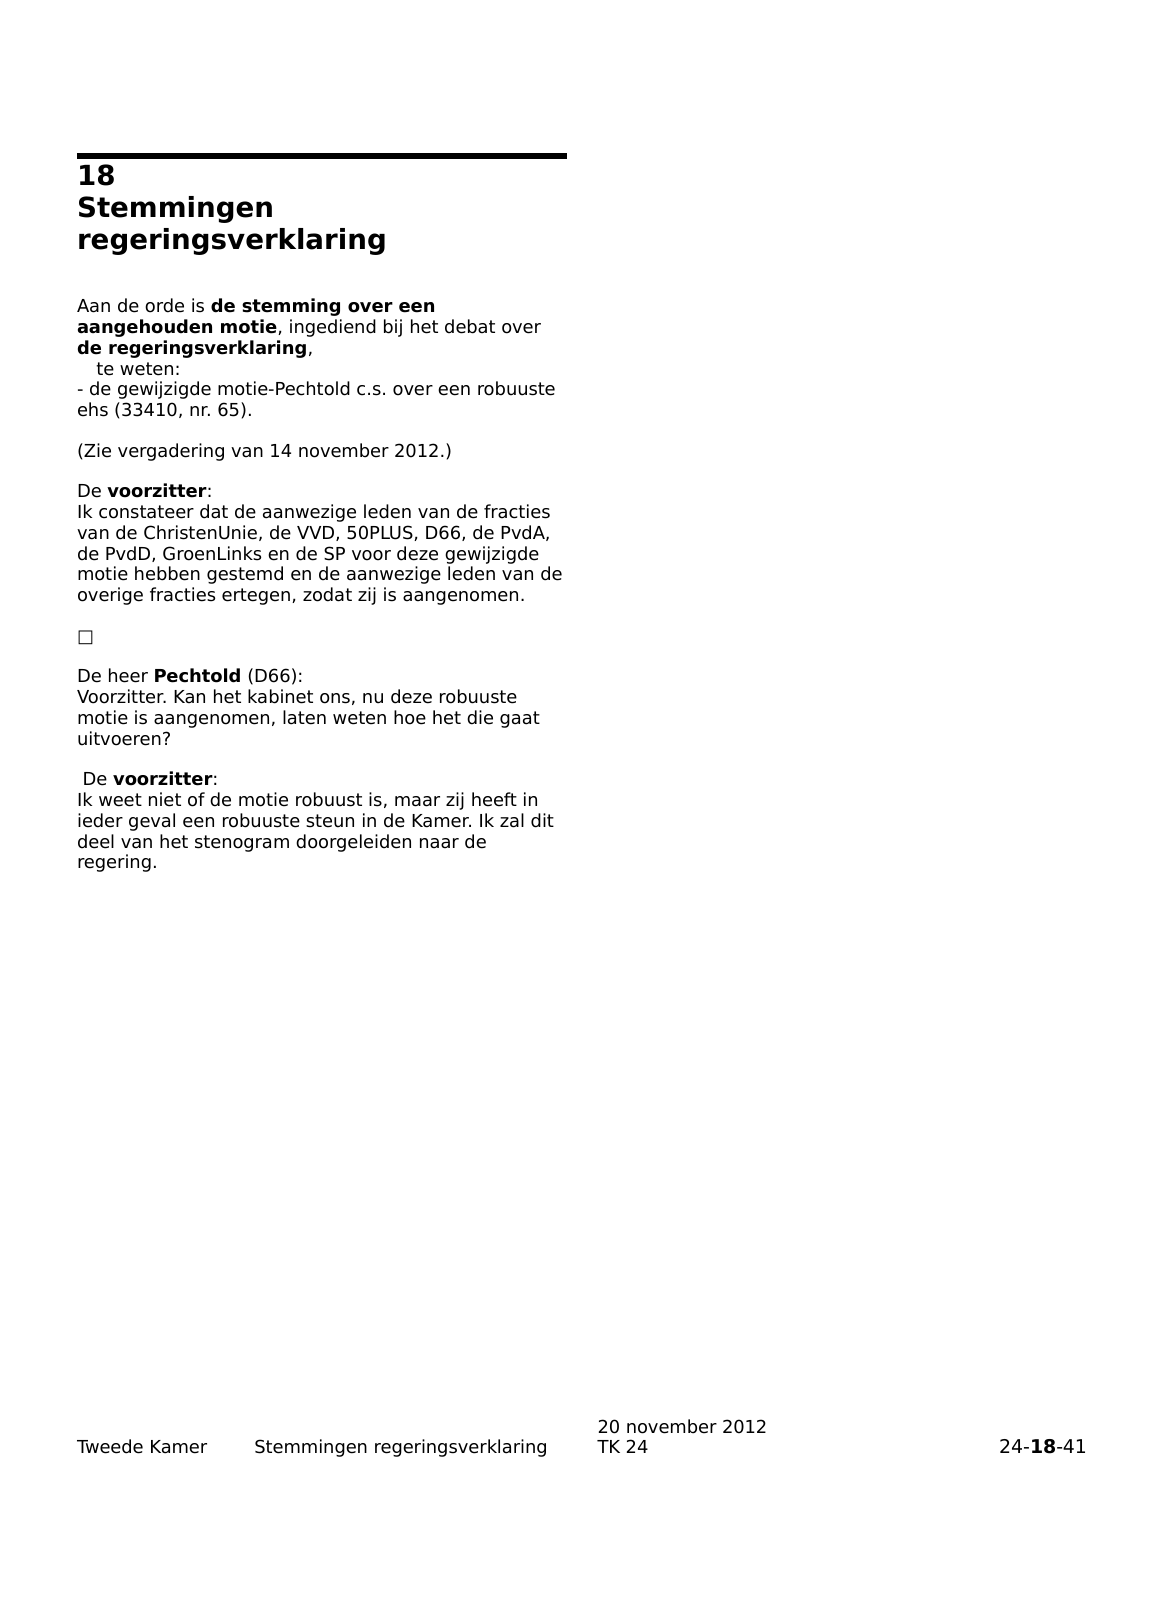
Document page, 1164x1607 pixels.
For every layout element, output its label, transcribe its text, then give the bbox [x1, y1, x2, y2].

text De voorzitter: [77, 769, 567, 790]
text Ik weet niet of de motie robuust is, maar zij heeft in ieder geval een robuuste steun in de Kamer. Ik zal dit deel van het stenogram doorgeleiden naar de regering. [77, 790, 567, 873]
text Aan de orde is de stemming over een aangehouden motie, ingediend bij het debat over de regeringsverklaring, [77, 296, 567, 358]
text - de gewijzigde motie-Pechtold c.s. over een robuuste ehs (33410, nr. 65). [77, 379, 567, 421]
text De heer Pechtold (D66): [77, 666, 567, 687]
title 18 Stemmingen regeringsverklaring [77, 159, 567, 256]
text (Zie vergadering van 14 november 2012.) [77, 441, 567, 461]
text Ik constateer dat de aanwezige leden van de fracties van de ChristenUnie, de VVD, 50PLUS, D66, de PvdA, de PvdD, GroenLinks en de SP voor deze gewijzigde motie hebben gestemd en de aanwezige leden van de overige fracties ertegen, zodat zij is aangenomen. [77, 502, 567, 606]
text te weten: [77, 358, 567, 379]
text □ [77, 626, 567, 646]
text Voorzitter. Kan het kabinet ons, nu deze robuuste motie is aangenomen, laten weten hoe het die gaat uitvoeren? [77, 687, 567, 749]
text De voorzitter: [77, 481, 567, 502]
